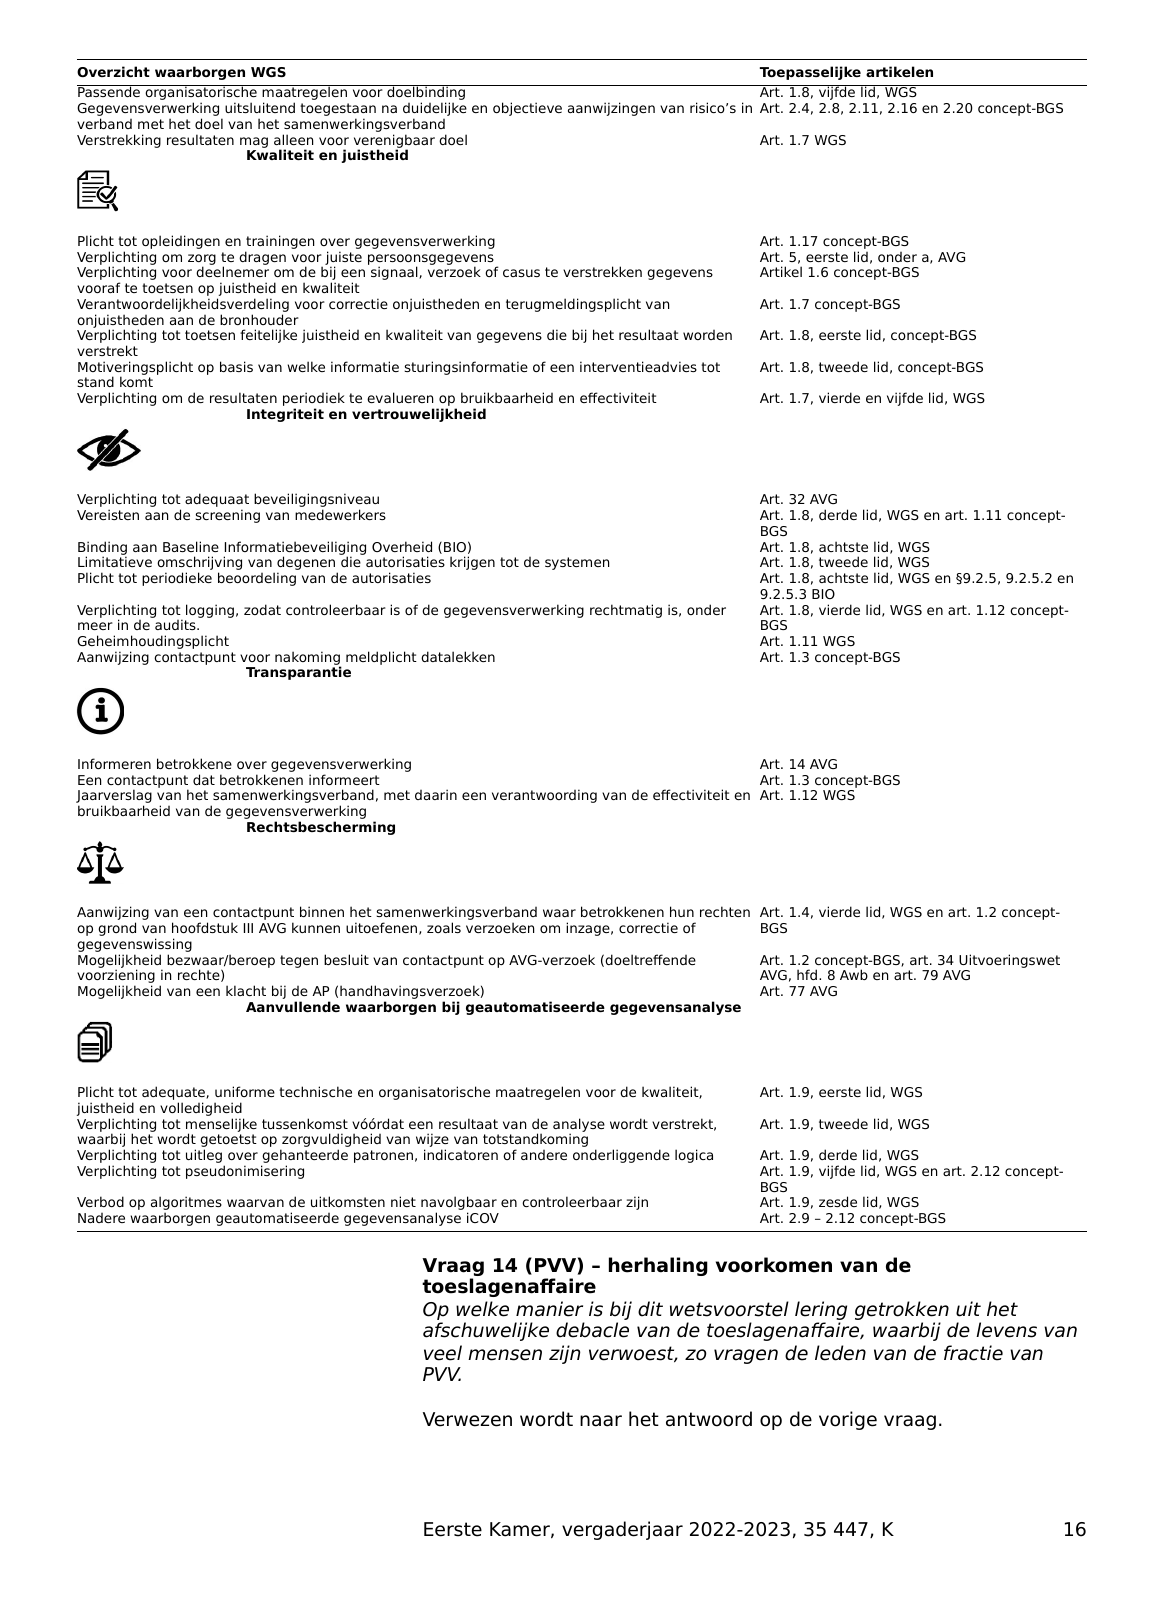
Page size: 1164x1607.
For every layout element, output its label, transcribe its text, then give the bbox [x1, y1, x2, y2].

table_cell Art. 1.4, vierde lid, WGS en art. 1.2 concept-BGS [754, 905, 1087, 952]
table_cell Integriteit en vertrouwelijkheid [240, 407, 1087, 492]
table_cell Art. 1.9, zesde lid, WGS [754, 1195, 1087, 1211]
table_cell Art. 1.3 concept-BGS [754, 650, 1087, 665]
table_cell [77, 665, 240, 757]
table_cell Verplichting tot adequaat beveiligingsniveau [77, 492, 754, 508]
text Verwezen wordt naar het antwoord op de vorige vraag. [422, 1408, 1087, 1431]
table_cell Geheimhoudingsplicht [77, 634, 754, 649]
table_cell Verplichting tot menselijke tussenkomst vóórdat een resultaat van de analyse wordt verstrekt, waarbij het wordt getoetst op zorgvuldigheid van wijze van totstandkoming [77, 1116, 754, 1148]
table_cell Verplichting tot pseudonimisering [77, 1164, 754, 1195]
table_cell Binding aan Baseline Informatiebeveiliging Overheid (BIO) [77, 539, 754, 555]
table_cell Artikel 1.6 concept-BGS [754, 265, 1087, 297]
text Vraag 14 (PVV) – herhaling voorkomen van de toeslagenaffaire [422, 1254, 1087, 1298]
table_cell Art. 1.11 WGS [754, 634, 1087, 649]
table_cell Kwaliteit en juistheid [240, 148, 1087, 234]
table_cell Art. 1.8, tweede lid, WGS [754, 555, 1087, 571]
table_cell Art. 1.7 WGS [754, 133, 1087, 148]
table_cell Vereisten aan de screening van medewerkers [77, 508, 754, 539]
table_cell Art. 1.8, achtste lid, WGS [754, 539, 1087, 555]
table_cell Art. 1.2 concept-BGS, art. 34 Uitvoeringswet AVG, hfd. 8 Awb en art. 79 AVG [754, 952, 1087, 984]
table_cell Art. 5, eerste lid, onder a, AVG [754, 249, 1087, 265]
table_cell Passende organisatorische maatregelen voor doelbinding [77, 86, 754, 101]
table_cell Art. 1.8, tweede lid, concept-BGS [754, 360, 1087, 391]
picture [76, 841, 124, 884]
table_cell Art. 2.9 – 2.12 concept-BGS [754, 1211, 1087, 1231]
table_header Overzicht waarborgen WGS [77, 60, 754, 85]
table_cell Aanwijzing van een contactpunt binnen het samenwerkingsverband waar betrokkenen hun rechten op grond van hoofdstuk III AVG kunnen uitoefenen, zoals verzoeken om inzage, correctie of gegevenswissing [77, 905, 754, 952]
table_cell Art. 1.8, achtste lid, WGS en §9.2.5, 9.2.5.2 en 9.2.5.3 BIO [754, 571, 1087, 602]
table_cell Limitatieve omschrijving van degenen die autorisaties krijgen tot de systemen [77, 555, 754, 571]
table_cell Art. 1.3 concept-BGS [754, 773, 1087, 788]
table_cell Verplichting voor deelnemer om de bij een signaal, verzoek of casus te verstrekken gegevens vooraf te toetsen op juistheid en kwaliteit [77, 265, 754, 297]
table_cell Art. 1.8, derde lid, WGS en art. 1.11 concept-BGS [754, 508, 1087, 539]
table_header Toepasselijke artikelen [754, 60, 1087, 85]
table_cell Informeren betrokkene over gegevensverwerking [77, 757, 754, 772]
table_cell [77, 820, 240, 905]
table_cell Art. 77 AVG [754, 984, 1087, 999]
table_cell Gegevensverwerking uitsluitend toegestaan na duidelijke en objectieve aanwijzingen van risico’s in verband met het doel van het samenwerkingsverband [77, 101, 754, 132]
table_cell Art. 2.4, 2.8, 2.11, 2.16 en 2.20 concept-BGS [754, 101, 1087, 132]
table_cell Art. 1.7, vierde en vijfde lid, WGS [754, 391, 1087, 407]
table_cell Rechtsbescherming [240, 820, 1087, 905]
table_cell Plicht tot periodieke beoordeling van de autorisaties [77, 571, 754, 602]
table_cell Art. 1.9, vijfde lid, WGS en art. 2.12 concept-BGS [754, 1164, 1087, 1195]
table_cell Jaarverslag van het samenwerkingsverband, met daarin een verantwoording van de effectiviteit en bruikbaarheid van de gegevensverwerking [77, 788, 754, 819]
table_cell Verbod op algoritmes waarvan de uitkomsten niet navolgbaar en controleerbaar zijn [77, 1195, 754, 1211]
table_cell Verplichting om de resultaten periodiek te evalueren op bruikbaarheid en effectiviteit [77, 391, 754, 407]
table_cell Plicht tot opleidingen en trainingen over gegevensverwerking [77, 234, 754, 249]
table_cell Art. 1.17 concept-BGS [754, 234, 1087, 249]
table_cell Art. 14 AVG [754, 757, 1087, 772]
table_cell Art. 1.9, tweede lid, WGS [754, 1116, 1087, 1148]
table_cell Verplichting om zorg te dragen voor juiste persoonsgegevens [77, 249, 754, 265]
picture [76, 1021, 113, 1063]
table_cell Art. 1.9, derde lid, WGS [754, 1148, 1087, 1164]
table_cell Art. 1.7 concept-BGS [754, 297, 1087, 328]
table_cell Art. 1.9, eerste lid, WGS [754, 1085, 1087, 1116]
table_cell Plicht tot adequate, uniforme technische en organisatorische maatregelen voor de kwaliteit, juistheid en volledigheid [77, 1085, 754, 1116]
picture [76, 428, 142, 471]
table_cell Mogelijkheid bezwaar/beroep tegen besluit van contactpunt op AVG-verzoek (doeltreffende voorziening in rechte) [77, 952, 754, 984]
table_cell Verstrekking resultaten mag alleen voor verenigbaar doel [77, 133, 754, 148]
table_cell Art. 32 AVG [754, 492, 1087, 508]
table_cell Aanvullende waarborgen bij geautomatiseerde gegevensanalyse [240, 1000, 1087, 1085]
table_cell Nadere waarborgen geautomatiseerde gegevensanalyse iCOV [77, 1211, 754, 1231]
table_cell Transparantie [240, 665, 1087, 757]
table_cell Motiveringsplicht op basis van welke informatie sturingsinformatie of een interventieadvies tot stand komt [77, 360, 754, 391]
picture [76, 170, 119, 212]
table_cell Art. 1.8, vierde lid, WGS en art. 1.12 concept-BGS [754, 602, 1087, 634]
table_cell Verplichting tot uitleg over gehanteerde patronen, indicatoren of andere onderliggende logica [77, 1148, 754, 1164]
picture [76, 687, 124, 735]
table_cell Een contactpunt dat betrokkenen informeert [77, 773, 754, 788]
table_cell [77, 148, 240, 234]
table_cell [77, 407, 240, 492]
table_cell Verantwoordelijkheidsverdeling voor correctie onjuistheden en terugmeldingsplicht van onjuistheden aan de bronhouder [77, 297, 754, 328]
table_cell Verplichting tot logging, zodat controleerbaar is of de gegevensverwerking rechtmatig is, onder meer in de audits. [77, 602, 754, 634]
table_cell Mogelijkheid van een klacht bij de AP (handhavingsverzoek) [77, 984, 754, 999]
table_cell Verplichting tot toetsen feitelijke juistheid en kwaliteit van gegevens die bij het resultaat worden verstrekt [77, 328, 754, 359]
table_cell Art. 1.8, eerste lid, concept-BGS [754, 328, 1087, 359]
table_cell Art. 1.8, vijfde lid, WGS [754, 86, 1087, 101]
table_cell [77, 1000, 240, 1085]
table_cell Art. 1.12 WGS [754, 788, 1087, 819]
table_cell Aanwijzing contactpunt voor nakoming meldplicht datalekken [77, 650, 754, 665]
text Op welke manier is bij dit wetsvoorstel lering getrokken uit het afschuwelijke debacle van de toeslagenaffaire, waarbij de levens van veel mensen zijn verwoest, zo vragen de leden van de fractie van PVV. [422, 1298, 1087, 1386]
